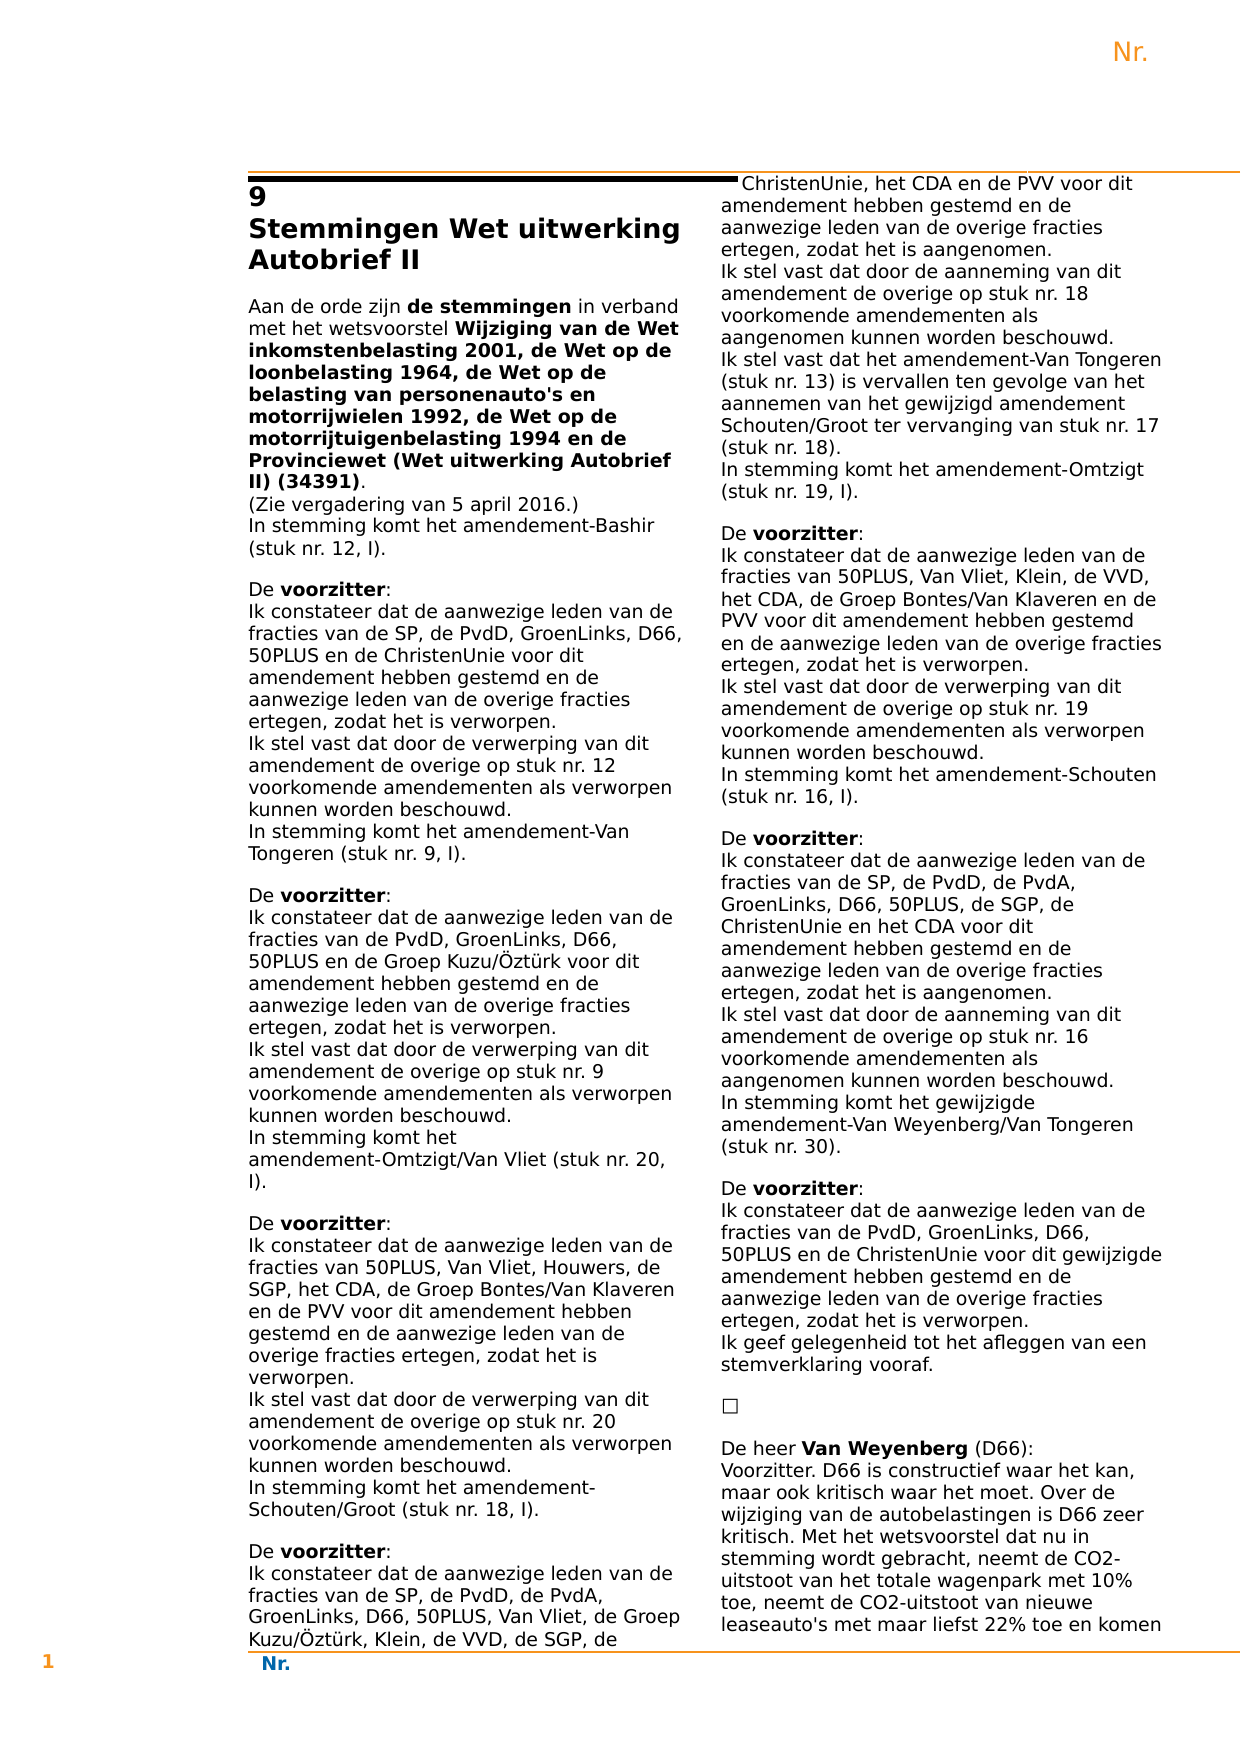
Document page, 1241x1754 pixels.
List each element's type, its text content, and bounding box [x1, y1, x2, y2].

text De voorzitter: [721, 1178, 1163, 1200]
text In stemming komt het amendement-Omtzigt/Van Vliet (stuk nr. 20, I). [248, 1127, 691, 1193]
text Ik constateer dat de aanwezige leden van de fracties van de PvdD, GroenLinks, D66, 50PLUS en de Groep Kuzu/Öztürk voor dit amendement hebben gestemd en de aanwezige leden van de overige fracties ertegen, zodat het is verworpen. [248, 907, 691, 1039]
text In stemming komt het amendement-Schouten (stuk nr. 16, I). [721, 764, 1163, 808]
text Ik stel vast dat door de verwerping van dit amendement de overige op stuk nr. 12 voorkomende amendementen als verworpen kunnen worden beschouwd. [248, 733, 691, 821]
text Ik stel vast dat door de verwerping van dit amendement de overige op stuk nr. 20 voorkomende amendementen als verworpen kunnen worden beschouwd. [248, 1389, 691, 1477]
text Ik constateer dat de aanwezige leden van de fracties van de SP, de PvdD, de PvdA, GroenLinks, D66, 50PLUS, Van Vliet, de Groep Kuzu/Öztürk, Klein, de VVD, de SGP, de [248, 1562, 691, 1650]
text Ik stel vast dat het amendement-Van Tongeren (stuk nr. 13) is vervallen ten gevolge van het aannemen van het gewijzigd amendement Schouten/Groot ter vervanging van stuk nr. 17 (stuk nr. 18). [721, 349, 1163, 458]
text In stemming komt het gewijzigde amendement-Van Weyenberg/Van Tongeren (stuk nr. 30). [721, 1092, 1163, 1158]
text De voorzitter: [248, 885, 691, 907]
text In stemming komt het amendement-Bashir (stuk nr. 12, I). [248, 515, 691, 559]
text Ik geef gelegenheid tot het afleggen van een stemverklaring vooraf. [721, 1332, 1163, 1376]
text Aan de orde zijn de stemmingen in verband met het wetsvoorstel Wijziging van de Wet inkomstenbelasting 2001, de Wet op de loonbelasting 1964, de Wet op de belasting van personenauto's en motorrijwielen 1992, de Wet op de motorrijtuigenbelasting 1994 en de Provinciewet (Wet uitwerking Autobrief II) (34391). [248, 296, 691, 493]
text De voorzitter: [248, 579, 691, 601]
text In stemming komt het amendement-Van Tongeren (stuk nr. 9, I). [248, 821, 691, 865]
text Ik stel vast dat door de verwerping van dit amendement de overige op stuk nr. 19 voorkomende amendementen als verworpen kunnen worden beschouwd. [721, 676, 1163, 764]
text In stemming komt het amendement-Schouten/Groot (stuk nr. 18, I). [248, 1477, 691, 1521]
text De heer Van Weyenberg (D66): [721, 1438, 1163, 1460]
title 9 Stemmingen Wet uitwerking Autobrief II [248, 182, 691, 276]
text Ik constateer dat de aanwezige leden van de fracties van de PvdD, GroenLinks, D66, 50PLUS en de ChristenUnie voor dit gewijzigde amendement hebben gestemd en de aanwezige leden van de overige fracties ertegen, zodat het is verworpen. [721, 1200, 1163, 1332]
text ⬜ [721, 1396, 1163, 1418]
text De voorzitter: [721, 828, 1163, 850]
text Ik constateer dat de aanwezige leden van de fracties van 50PLUS, Van Vliet, Klein, de VVD, het CDA, de Groep Bontes/Van Klaveren en de PVV voor dit amendement hebben gestemd en de aanwezige leden van de overige fracties ertegen, zodat het is verworpen. [721, 544, 1163, 676]
text ChristenUnie, het CDA en de PVV voor dit amendement hebben gestemd en de aanwezige leden van de overige fracties ertegen, zodat het is aangenomen. [721, 173, 1163, 261]
text Ik stel vast dat door de aanneming van dit amendement de overige op stuk nr. 18 voorkomende amendementen als aangenomen kunnen worden beschouwd. [721, 261, 1163, 349]
text Ik stel vast dat door de verwerping van dit amendement de overige op stuk nr. 9 voorkomende amendementen als verworpen kunnen worden beschouwd. [248, 1039, 691, 1127]
text Ik constateer dat de aanwezige leden van de fracties van de SP, de PvdD, GroenLinks, D66, 50PLUS en de ChristenUnie voor dit amendement hebben gestemd en de aanwezige leden van de overige fracties ertegen, zodat het is verworpen. [248, 601, 691, 733]
text De voorzitter: [248, 1541, 691, 1562]
text In stemming komt het amendement-Omtzigt (stuk nr. 19, I). [721, 458, 1163, 502]
text Ik constateer dat de aanwezige leden van de fracties van 50PLUS, Van Vliet, Houwers, de SGP, het CDA, de Groep Bontes/Van Klaveren en de PVV voor dit amendement hebben gestemd en de aanwezige leden van de overige fracties ertegen, zodat het is verworpen. [248, 1235, 691, 1389]
text Voorzitter. D66 is constructief waar het kan, maar ook kritisch waar het moet. Over de wijziging van de autobelastingen is D66 zeer kritisch. Met het wetsvoorstel dat nu in stemming wordt gebracht, neemt de CO2-uitstoot van het totale wagenpark met 10% toe, neemt de CO2-uitstoot van nieuwe leaseauto's met maar liefst 22% toe en komen [721, 1460, 1163, 1636]
text Ik constateer dat de aanwezige leden van de fracties van de SP, de PvdD, de PvdA, GroenLinks, D66, 50PLUS, de SGP, de ChristenUnie en het CDA voor dit amendement hebben gestemd en de aanwezige leden van de overige fracties ertegen, zodat het is aangenomen. [721, 850, 1163, 1004]
text (Zie vergadering van 5 april 2016.) [248, 493, 691, 515]
text De voorzitter: [721, 522, 1163, 544]
text Ik stel vast dat door de aanneming van dit amendement de overige op stuk nr. 16 voorkomende amendementen als aangenomen kunnen worden beschouwd. [721, 1004, 1163, 1092]
text De voorzitter: [248, 1213, 691, 1235]
